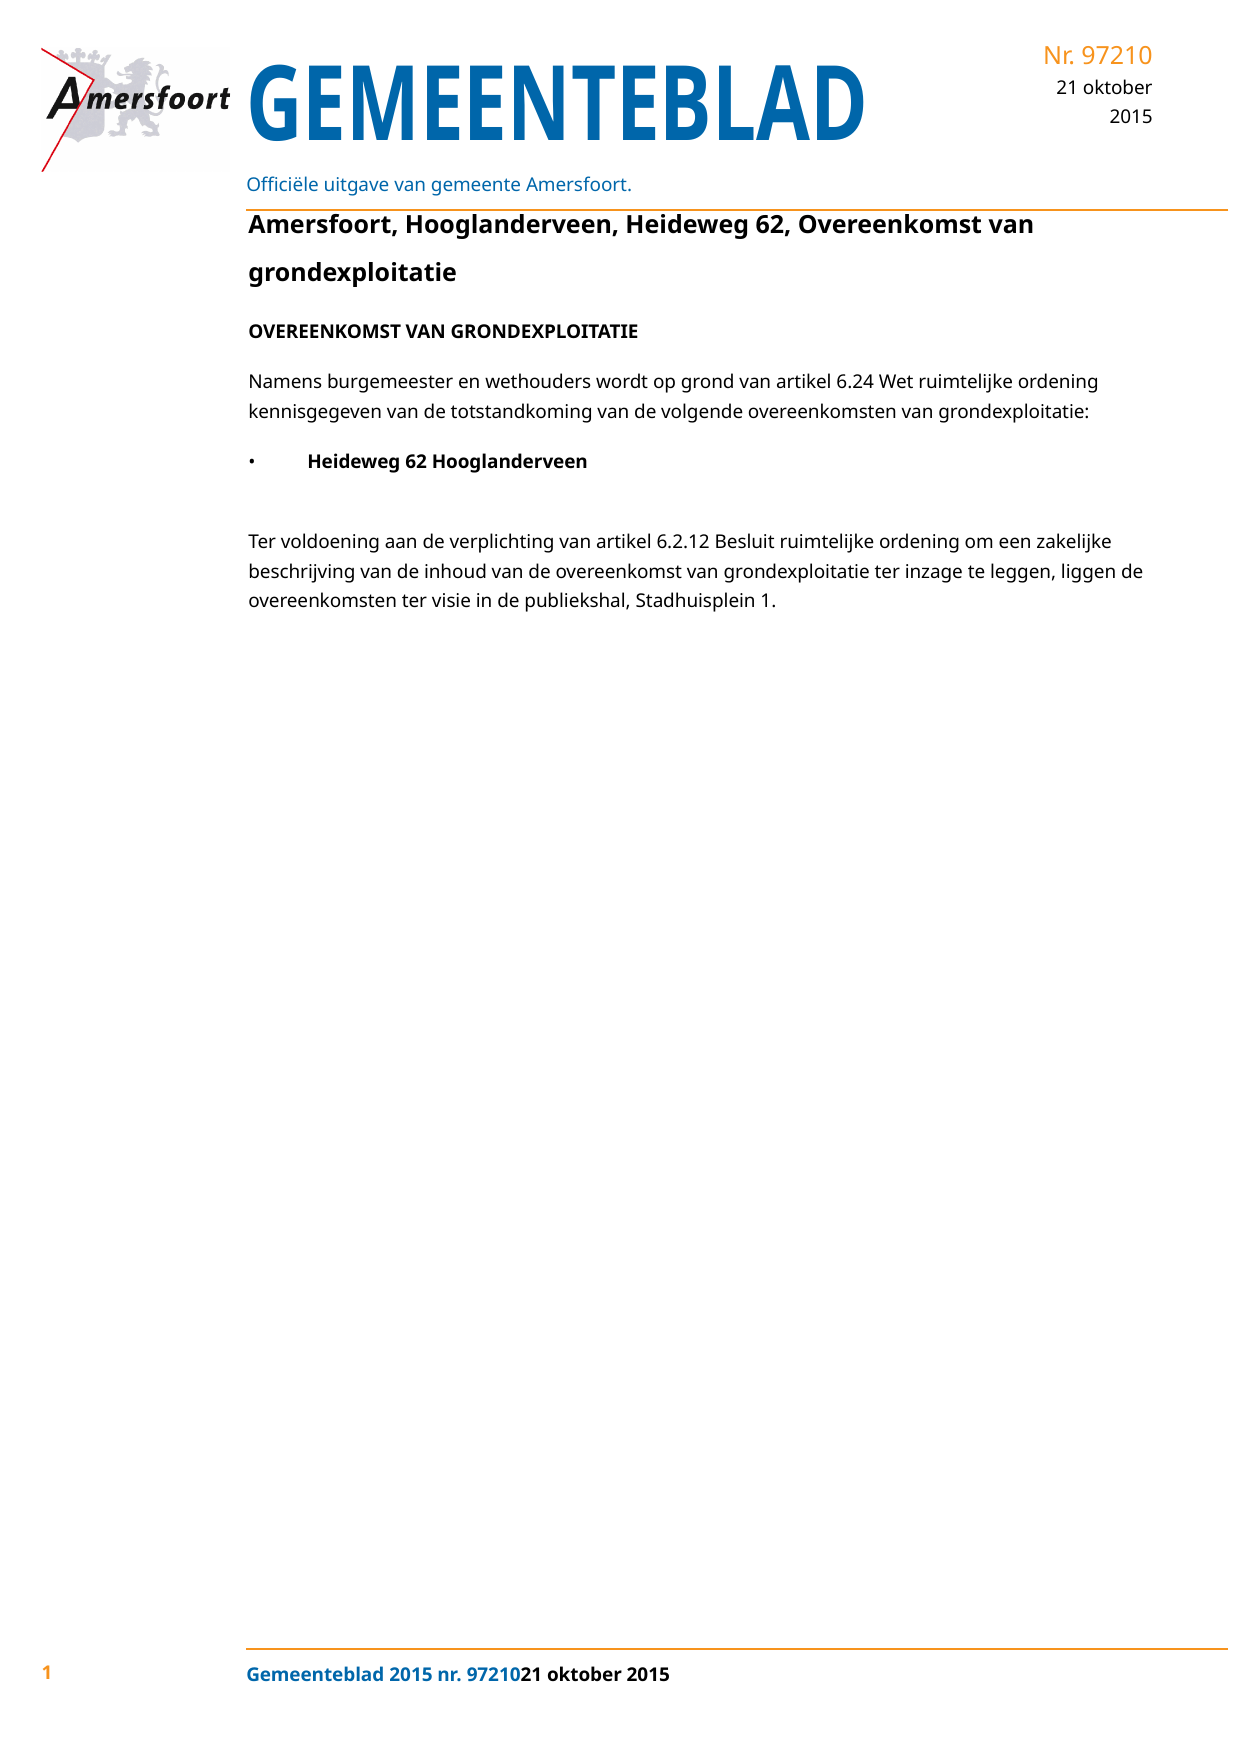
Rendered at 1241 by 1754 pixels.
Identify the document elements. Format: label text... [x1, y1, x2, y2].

text Ter voldoening aan de verplichting van artikel 6.2.12 Besluit ruimtelijke ordening om een zakelijke beschrijving van de inhoud van de overeenkomst van grondexploitatie ter inzage te leggen, liggen de overeenkomsten ter visie in de publiekshal, Stadhuisplein 1. [248, 528, 1152, 613]
text Namens burgemeester en wethouders wordt op grond van artikel 6.24 Wet ruimtelijke ordening kennisgegeven van de totstandkoming van de volgende overeenkomsten van grondexploitatie: [248, 368, 1152, 424]
list Heideweg 62 Hooglanderveen [248, 448, 1152, 474]
picture [41, 47, 231, 172]
text Amersfoort, Hooglanderveen, Heideweg 62, Overeenkomst van grondexploitatie [248, 211, 1152, 288]
text OVEREENKOMST VAN GRONDEXPLOITATIE [248, 318, 1152, 344]
